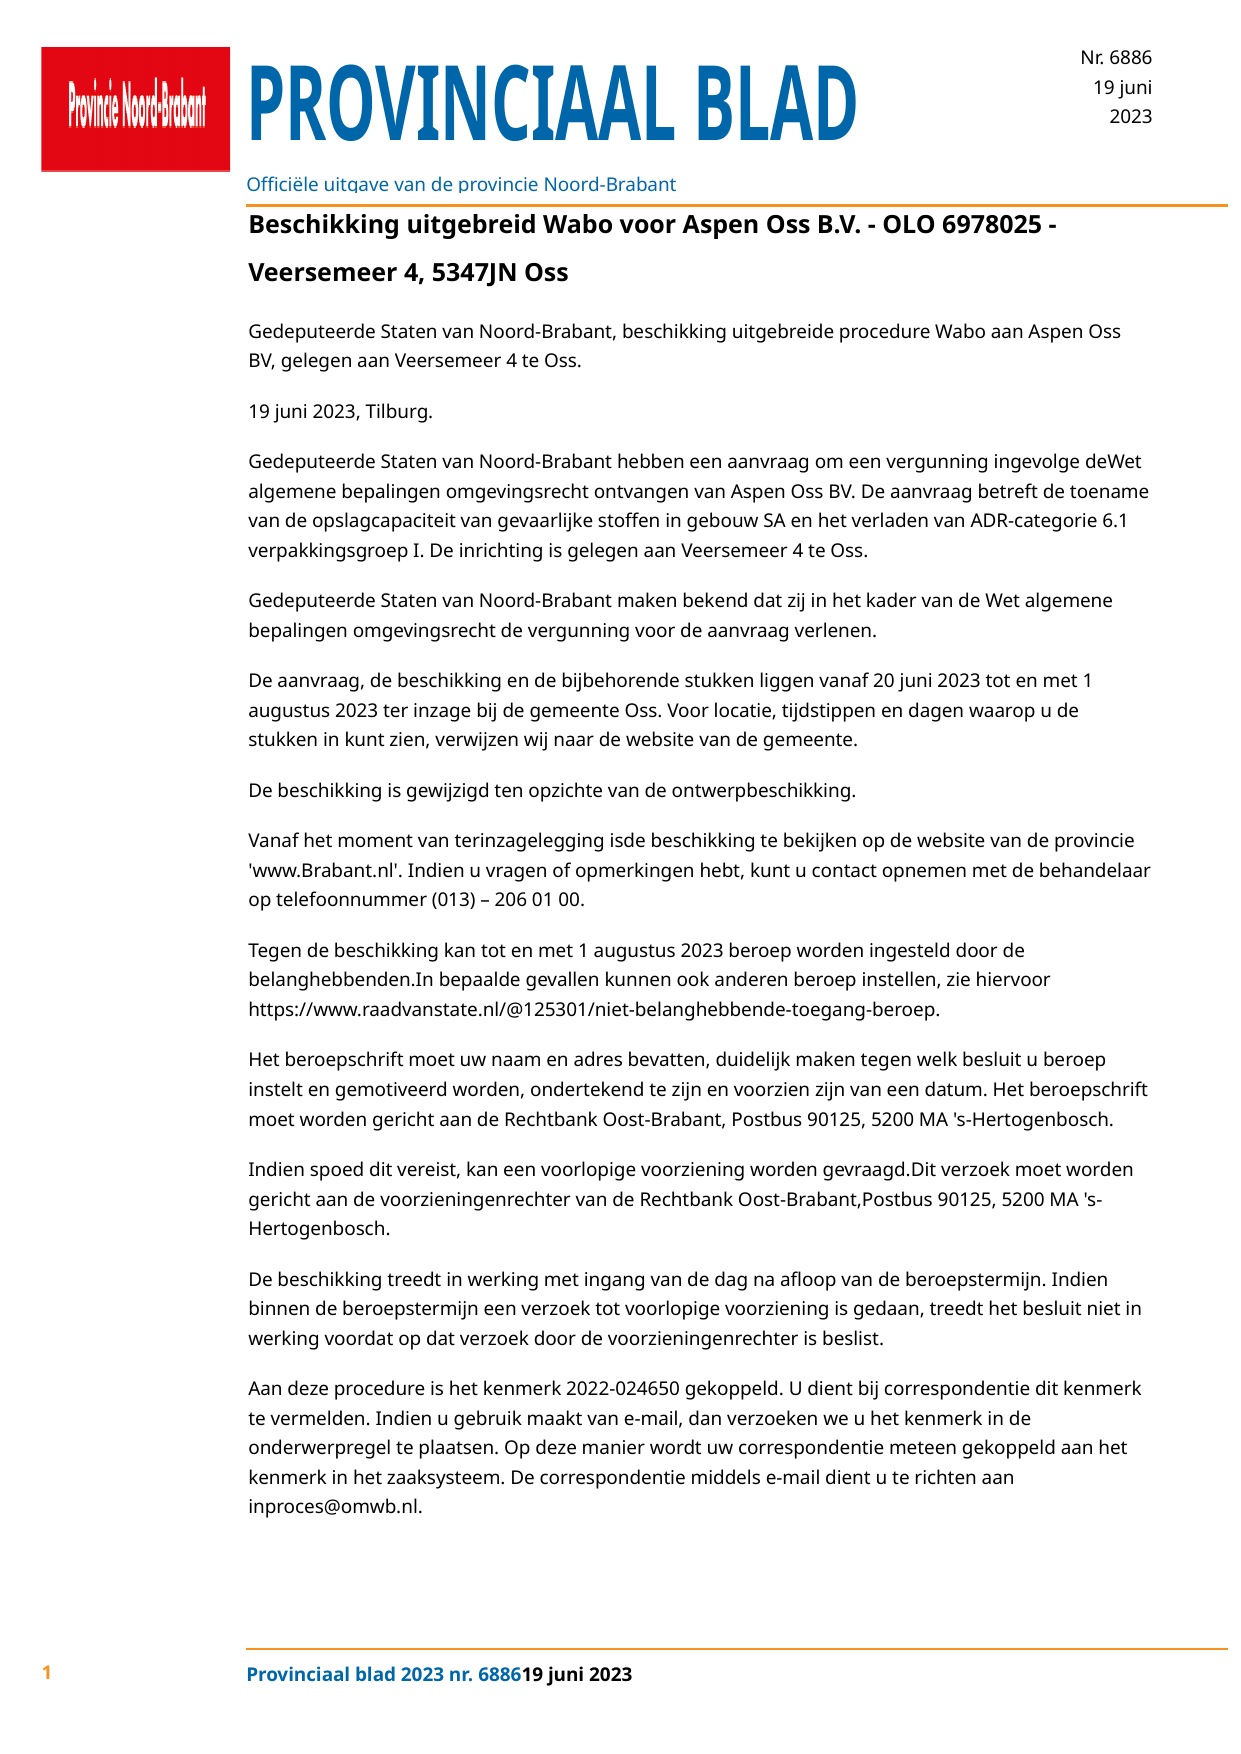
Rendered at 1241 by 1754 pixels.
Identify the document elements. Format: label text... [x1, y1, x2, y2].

text Gedeputeerde Staten van Noord-Brabant, beschikking uitgebreide procedure Wabo aan Aspen Oss BV, gelegen aan Veersemeer 4 te Oss. [248, 318, 1152, 373]
text De beschikking treedt in werking met ingang van de dag na afloop van de beroepstermijn. Indien binnen de beroepstermijn een verzoek tot voorlopige voorziening is gedaan, treedt het besluit niet in werking voordat op dat verzoek door de voorzieningenrechter is beslist. [248, 1266, 1152, 1351]
text De beschikking is gewijzigd ten opzichte van de ontwerpbeschikking. [248, 777, 1152, 803]
text Gedeputeerde Staten van Noord-Brabant hebben een aanvraag om een vergunning ingevolge deWet algemene bepalingen omgevingsrecht ontvangen van Aspen Oss BV. De aanvraag betreft de toename van de opslagcapaciteit van gevaarlijke stoffen in gebouw SA en het verladen van ADR-categorie 6.1 verpakkingsgroep I. De inrichting is gelegen aan Veersemeer 4 te Oss. [248, 448, 1152, 563]
text Indien spoed dit vereist, kan een voorlopige voorziening worden gevraagd.Dit verzoek moet worden gericht aan de voorzieningenrechter van de Rechtbank Oost-Brabant,Postbus 90125, 5200 MA 's-Hertogenbosch. [248, 1156, 1152, 1241]
text Vanaf het moment van terinzagelegging isde beschikking te bekijken op de website van de provincie 'www.Brabant.nl'. Indien u vragen of opmerkingen hebt, kunt u contact opnemen met de behandelaar op telefoonnummer (013) – 206 01 00. [248, 827, 1152, 912]
picture [41, 47, 231, 172]
text Gedeputeerde Staten van Noord-Brabant maken bekend dat zij in het kader van de Wet algemene bepalingen omgevingsrecht de vergunning voor de aanvraag verlenen. [248, 587, 1152, 643]
text Beschikking uitgebreid Wabo voor Aspen Oss B.V. - OLO 6978025 - Veersemeer 4, 5347JN Oss [248, 207, 1152, 288]
text Aan deze procedure is het kenmerk 2022-024650 gekoppeld. U dient bij correspondentie dit kenmerk te vermelden. Indien u gebruik maakt van e-mail, dan verzoeken we u het kenmerk in de onderwerpregel te plaatsen. Op deze manier wordt uw correspondentie meteen gekoppeld aan het kenmerk in het zaaksysteem. De correspondentie middels e-mail dient u te richten aan inproces@omwb.nl. [248, 1375, 1152, 1519]
text De aanvraag, de beschikking en de bijbehorende stukken liggen vanaf 20 juni 2023 tot en met 1 augustus 2023 ter inzage bij de gemeente Oss. Voor locatie, tijdstippen en dagen waarop u de stukken in kunt zien, verwijzen wij naar de website van de gemeente. [248, 667, 1152, 752]
text Tegen de beschikking kan tot en met 1 augustus 2023 beroep worden ingesteld door de belanghebbenden.In bepaalde gevallen kunnen ook anderen beroep instellen, zie hiervoor https://www.raadvanstate.nl/@125301/niet-belanghebbende-toegang-beroep. [248, 937, 1152, 1022]
text 19 juni 2023, Tilburg. [248, 398, 1152, 424]
text Het beroepschrift moet uw naam en adres bevatten, duidelijk maken tegen welk besluit u beroep instelt en gemotiveerd worden, ondertekend te zijn en voorzien zijn van een datum. Het beroepschrift moet worden gericht aan de Rechtbank Oost-Brabant, Postbus 90125, 5200 MA 's-Hertogenbosch. [248, 1047, 1152, 1132]
